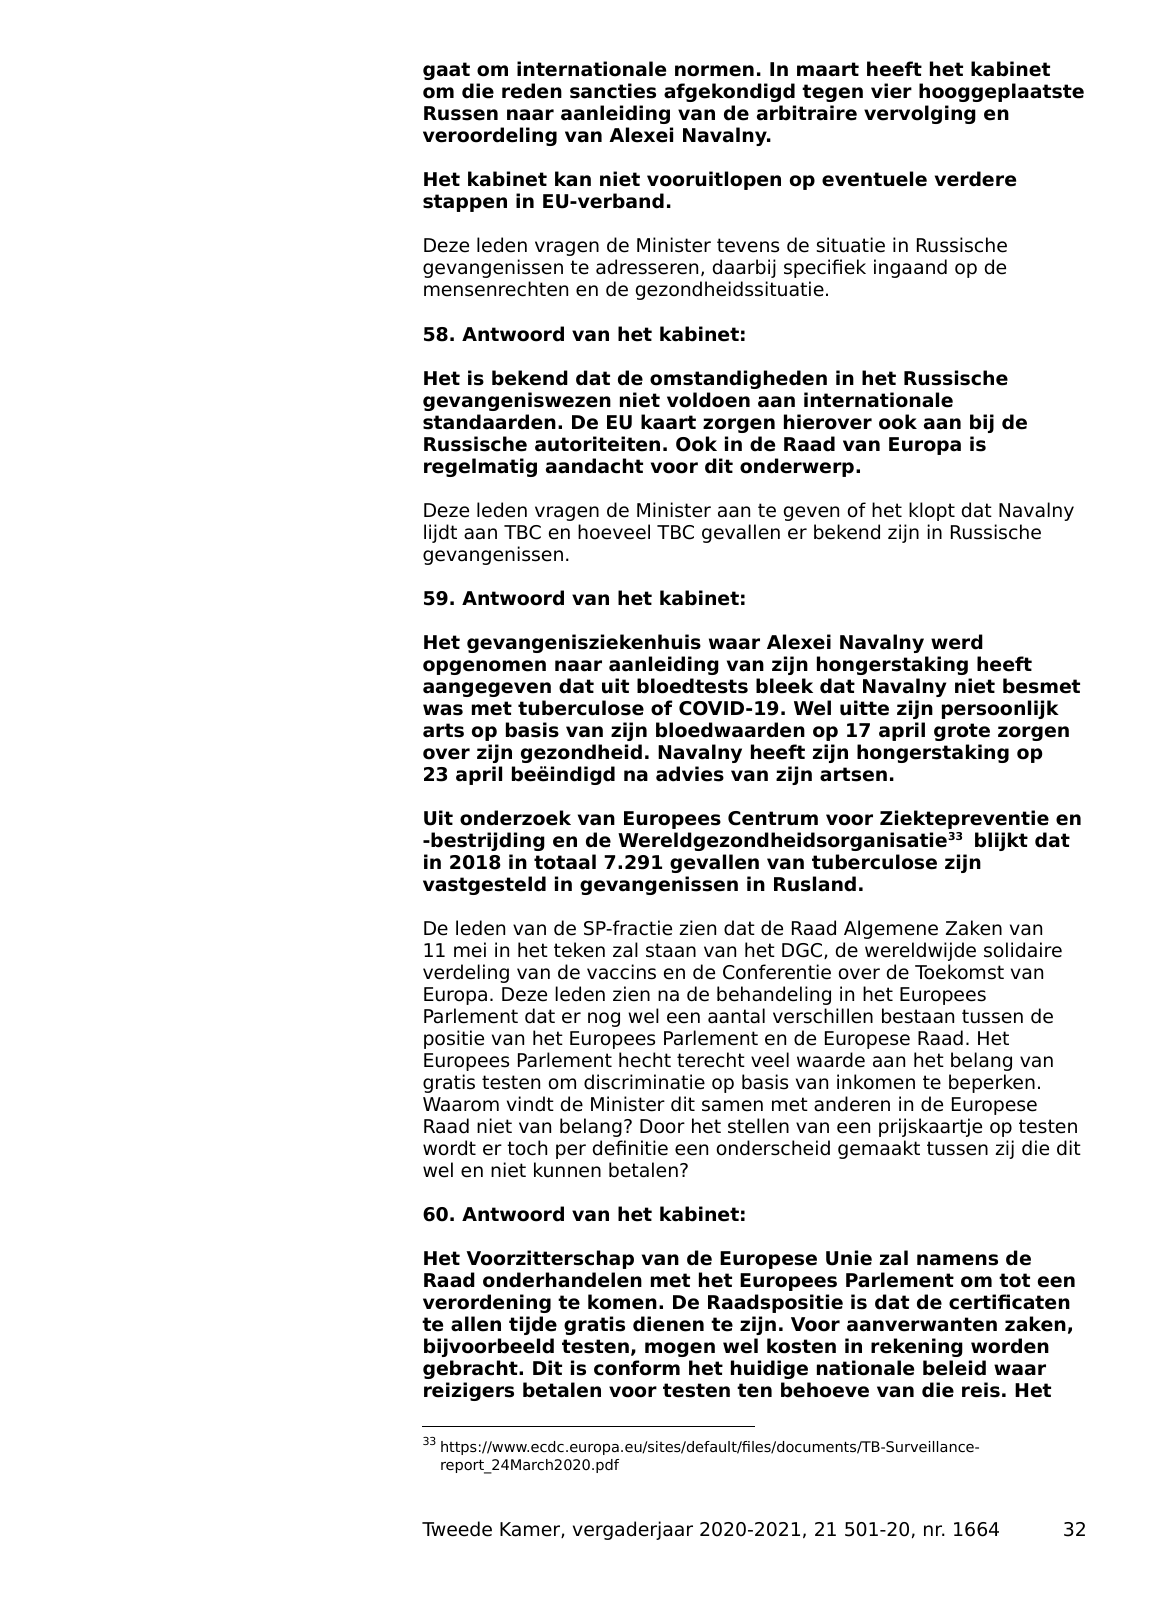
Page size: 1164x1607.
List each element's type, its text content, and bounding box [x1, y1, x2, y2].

text De leden van de SP-fractie zien dat de Raad Algemene Zaken van 11 mei in het teken zal staan van het DGC, de wereldwijde solidaire verdeling van de vaccins en de Conferentie over de Toekomst van Europa. Deze leden zien na de behandeling in het Europees Parlement dat er nog wel een aantal verschillen bestaan tussen de positie van het Europees Parlement en de Europese Raad. Het Europees Parlement hecht terecht veel waarde aan het belang van gratis testen om discriminatie op basis van inkomen te beperken. Waarom vindt de Minister dit samen met anderen in de Europese Raad niet van belang? Door het stellen van een prijskaartje op testen wordt er toch per definitie een onderscheid gemaakt tussen zij die dit wel en niet kunnen betalen? [422, 918, 1087, 1182]
subtitle 60. Antwoord van het kabinet: [422, 1204, 1087, 1226]
text Het gevangenisziekenhuis waar Alexei Navalny werd opgenomen naar aanleiding van zijn hongerstaking heeft aangegeven dat uit bloedtests bleek dat Navalny niet besmet was met tuberculose of COVID-19. Wel uitte zijn persoonlijk arts op basis van zijn bloedwaarden op 17 april grote zorgen over zijn gezondheid. Navalny heeft zijn hongerstaking op 23 april beëindigd na advies van zijn artsen. [422, 632, 1087, 786]
text Deze leden vragen de Minister aan te geven of het klopt dat Navalny lijdt aan TBC en hoeveel TBC gevallen er bekend zijn in Russische gevangenissen. [422, 500, 1087, 566]
text Deze leden vragen de Minister tevens de situatie in Russische gevangenissen te adresseren, daarbij specifiek ingaand op de mensenrechten en de gezondheidssituatie. [422, 235, 1087, 301]
text Het is bekend dat de omstandigheden in het Russische gevangeniswezen niet voldoen aan internationale standaarden. De EU kaart zorgen hierover ook aan bij de Russische autoriteiten. Ook in de Raad van Europa is regelmatig aandacht voor dit onderwerp. [422, 368, 1087, 477]
text Het Voorzitterschap van de Europese Unie zal namens de Raad onderhandelen met het Europees Parlement om tot een verordening te komen. De Raadspositie is dat de certificaten te allen tijde gratis dienen te zijn. Voor aanverwanten zaken, bijvoorbeeld testen, mogen wel kosten in rekening worden gebracht. Dit is conform het huidige nationale beleid waar reizigers betalen voor testen ten behoeve van die reis. Het [422, 1248, 1087, 1402]
text gaat om internationale normen. In maart heeft het kabinet om die reden sancties afgekondigd tegen vier hooggeplaatste Russen naar aanleiding van de arbitraire vervolging en veroordeling van Alexei Navalny. [422, 59, 1087, 147]
text Uit onderzoek van Europees Centrum voor Ziektepreventie en -bestrijding en de Wereldgezondheidsorganisatie blijkt dat in 2018 in totaal 7.291 gevallen van tuberculose zijn vastgesteld in gevangenissen in Rusland. [422, 808, 1087, 896]
text Het kabinet kan niet vooruitlopen op eventuele verdere stappen in EU-verband. [422, 169, 1087, 213]
text https://www.ecdc.europa.eu/sites/default/files/documents/TB-Surveillance-report_24March2020.pdf [422, 1435, 1087, 1474]
subtitle 59. Antwoord van het kabinet: [422, 588, 1087, 610]
subtitle 58. Antwoord van het kabinet: [422, 323, 1087, 345]
